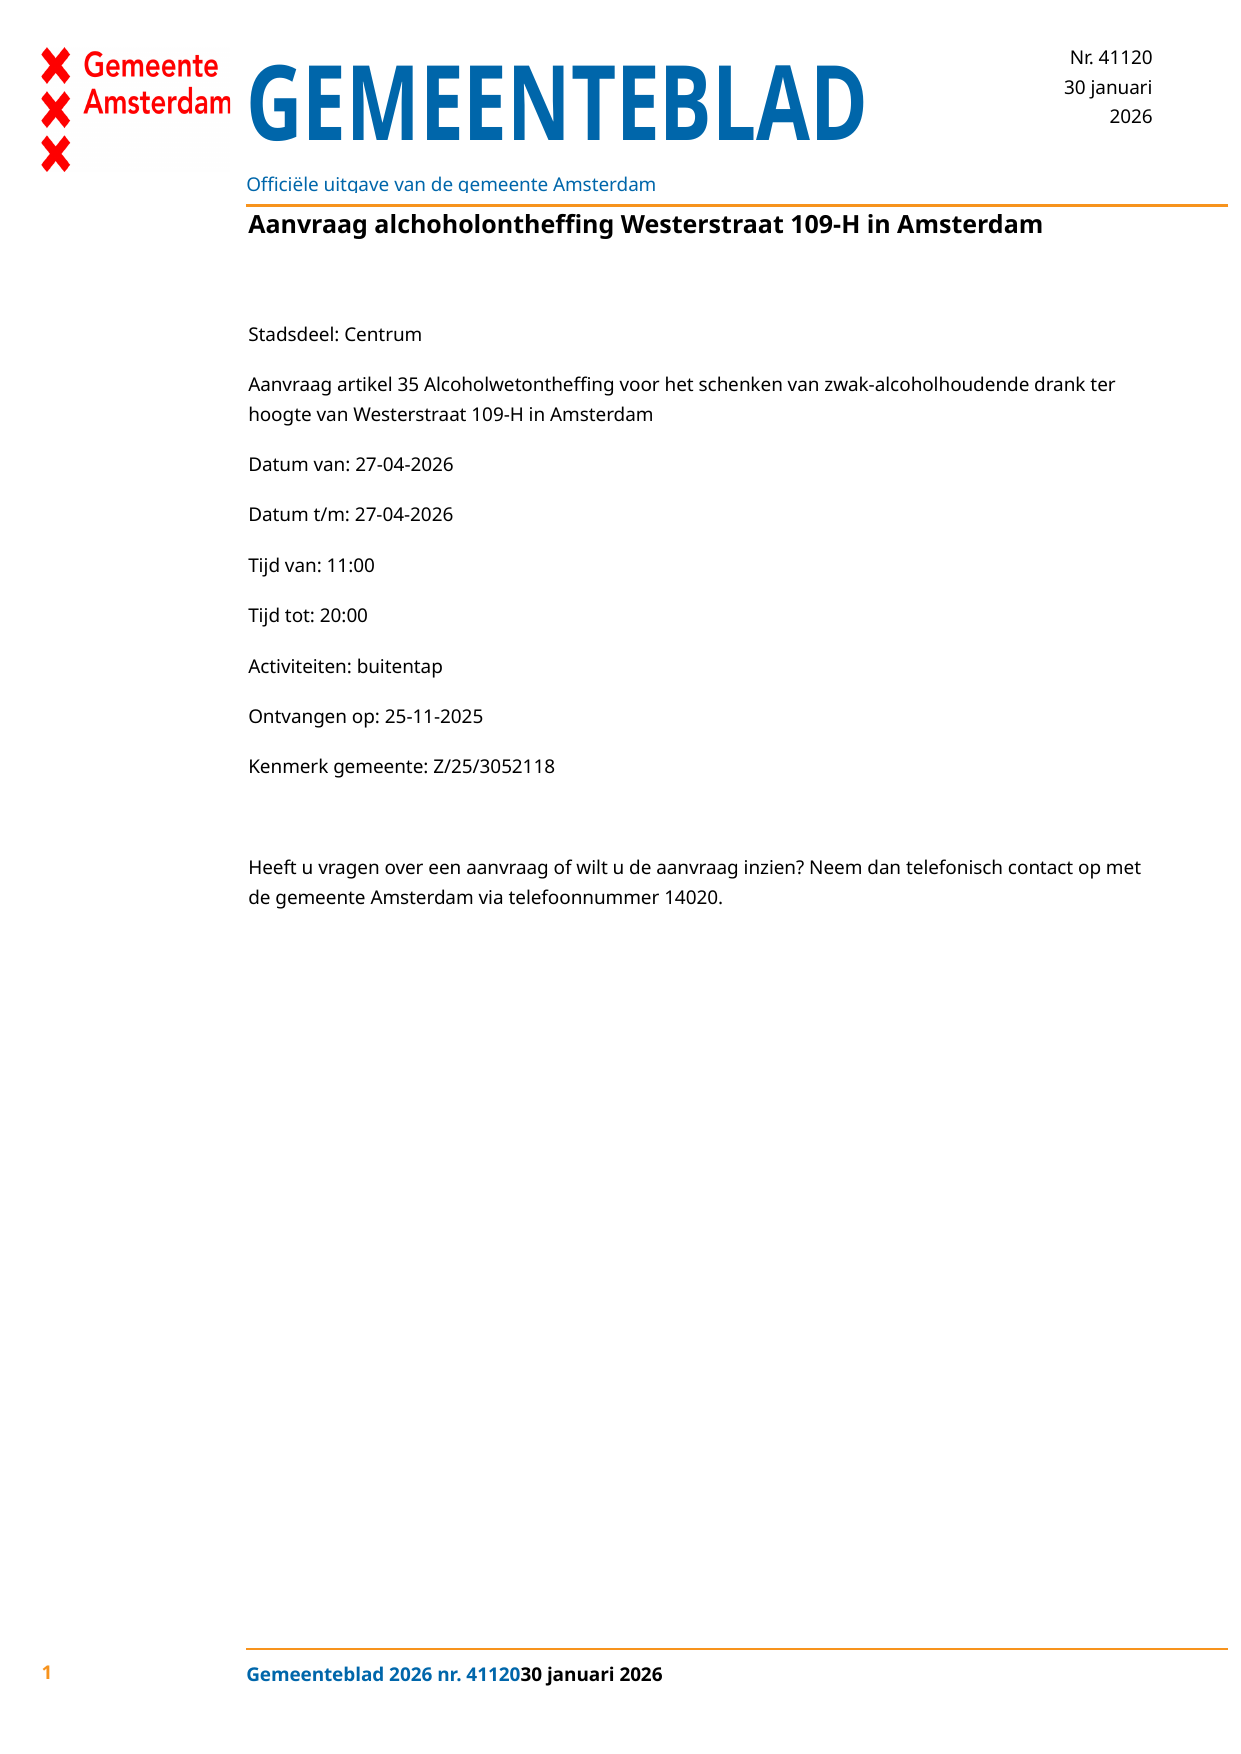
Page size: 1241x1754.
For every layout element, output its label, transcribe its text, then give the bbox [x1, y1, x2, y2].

text Heeft u vragen over een aanvraag of wilt u de aanvraag inzien? Neem dan telefonisch contact op met de gemeente Amsterdam via telefoonnummer 14020. [248, 854, 1152, 910]
text Aanvraag artikel 35 Alcoholwetontheffing voor het schenken van zwak-alcoholhoudende drank ter hoogte van Westerstraat 109-H in Amsterdam [248, 371, 1152, 426]
text Datum van: 27-04-2026 [248, 451, 1152, 477]
text Tijd tot: 20:00 [248, 602, 1152, 628]
text Aanvraag alchoholontheffing Westerstraat 109-H in Amsterdam [248, 207, 1152, 241]
text Ontvangen op: 25-11-2025 [248, 703, 1152, 729]
picture [41, 47, 231, 172]
text Tijd van: 11:00 [248, 552, 1152, 578]
text Stadsdeel: Centrum [248, 321, 1152, 346]
text Datum t/m: 27-04-2026 [248, 502, 1152, 527]
text Activiteiten: buitentap [248, 653, 1152, 678]
text Kenmerk gemeente: Z/25/3052118 [248, 754, 1152, 779]
